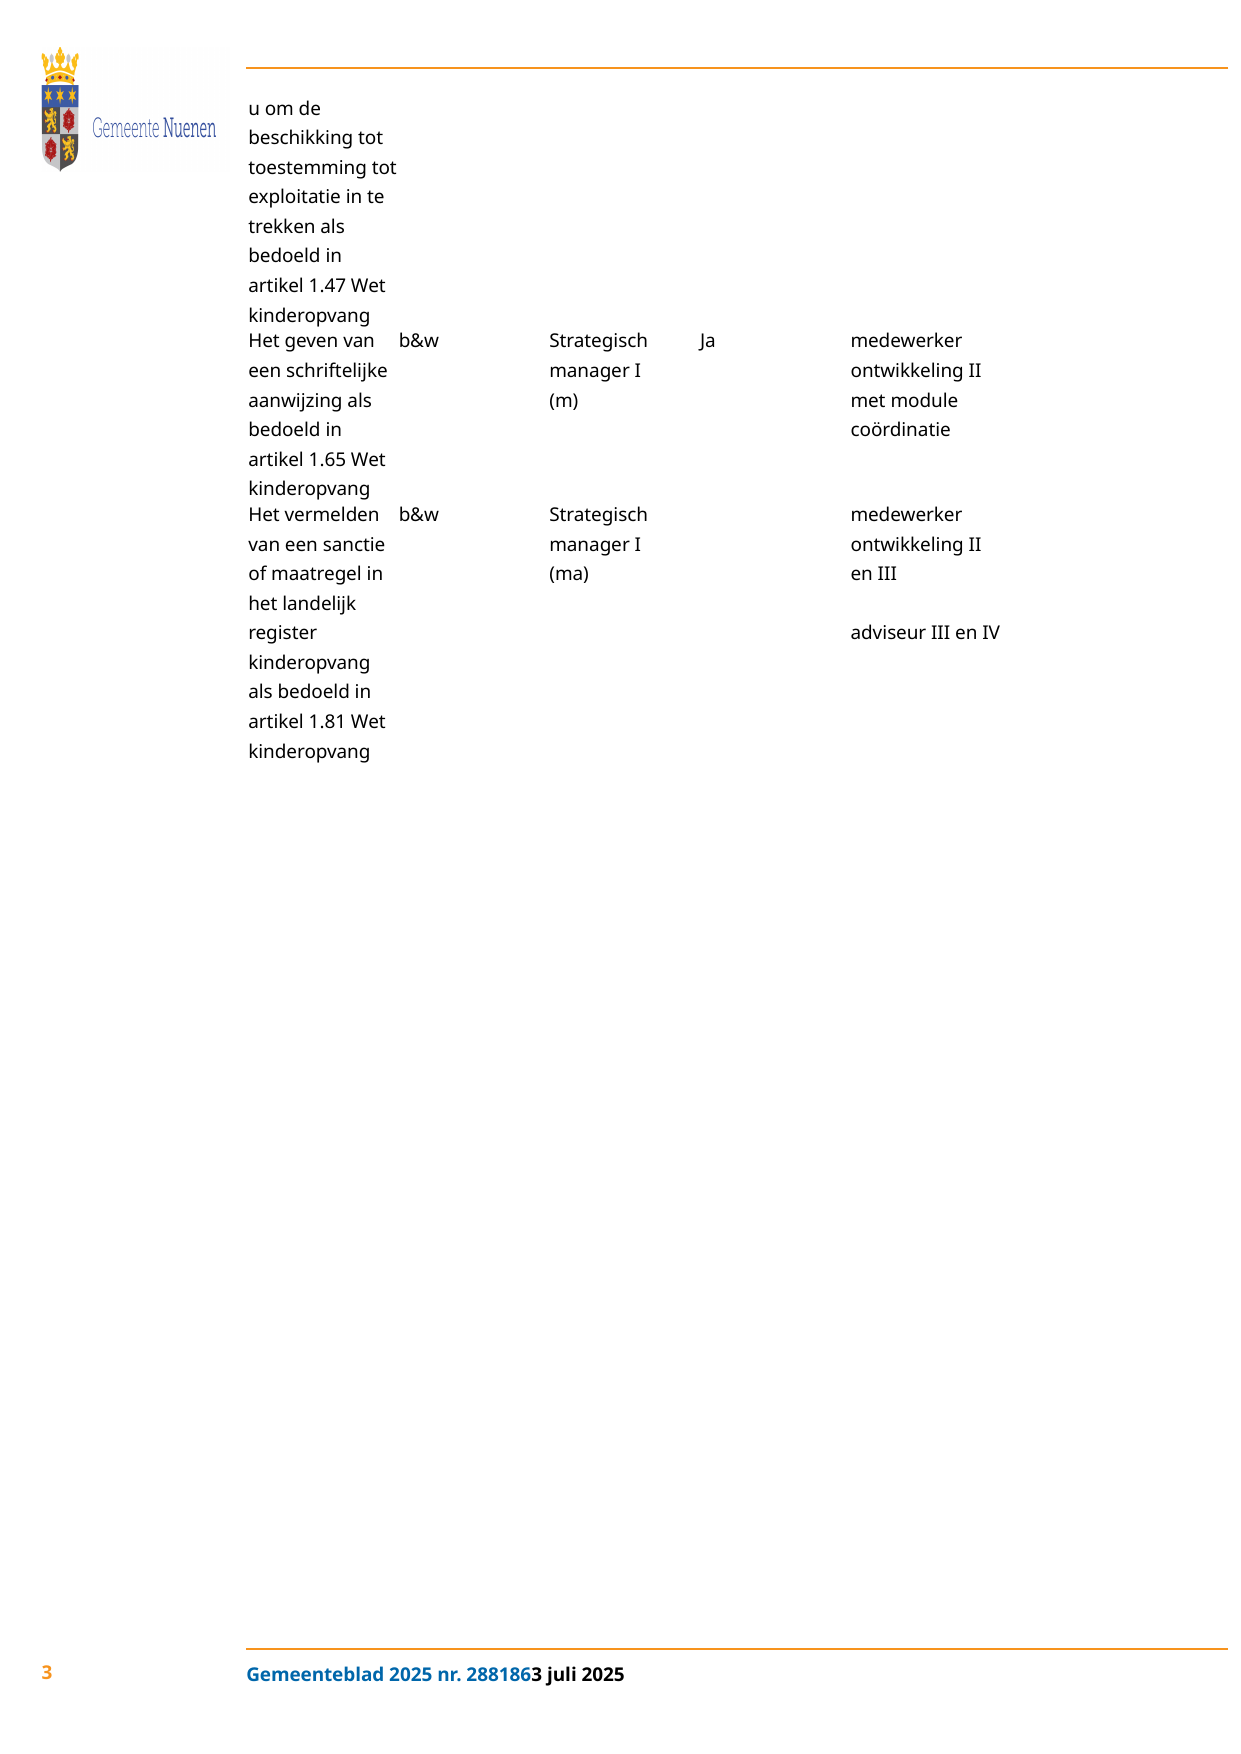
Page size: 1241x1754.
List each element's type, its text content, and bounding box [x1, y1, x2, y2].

table_cell [1001, 95, 1152, 328]
table_cell u om de beschikking tot toestemming tot exploitatie in te trekken als bedoeld in artikel 1.47 Wet kinderopvang [248, 95, 398, 328]
table_cell Ja [700, 328, 850, 501]
table_cell Het geven van een schriftelijke aanwijzing als bedoeld in artikel 1.65 Wet kinderopvang [248, 328, 398, 501]
table_cell [549, 95, 700, 328]
table_cell [1001, 328, 1152, 501]
picture [41, 47, 231, 172]
table_cell b&w [399, 328, 549, 501]
table_cell medewerker ontwikkeling II met module coördinatie [850, 328, 1001, 501]
table_cell Het vermelden van een sanctie of maatregel in het landelijk register kinderopvang als bedoeld in artikel 1.81 Wet kinderopvang [248, 501, 398, 764]
table_cell Strategisch manager I (ma) [549, 501, 700, 764]
table_cell b&w [399, 501, 549, 764]
table_cell [399, 95, 549, 328]
table_cell medewerker ontwikkeling II en III adviseur III en IV [850, 501, 1001, 764]
table_cell [850, 95, 1001, 328]
table_cell [700, 95, 850, 328]
table_cell [1001, 501, 1152, 764]
table_cell [700, 501, 850, 764]
table_cell Strategisch manager I (m) [549, 328, 700, 501]
